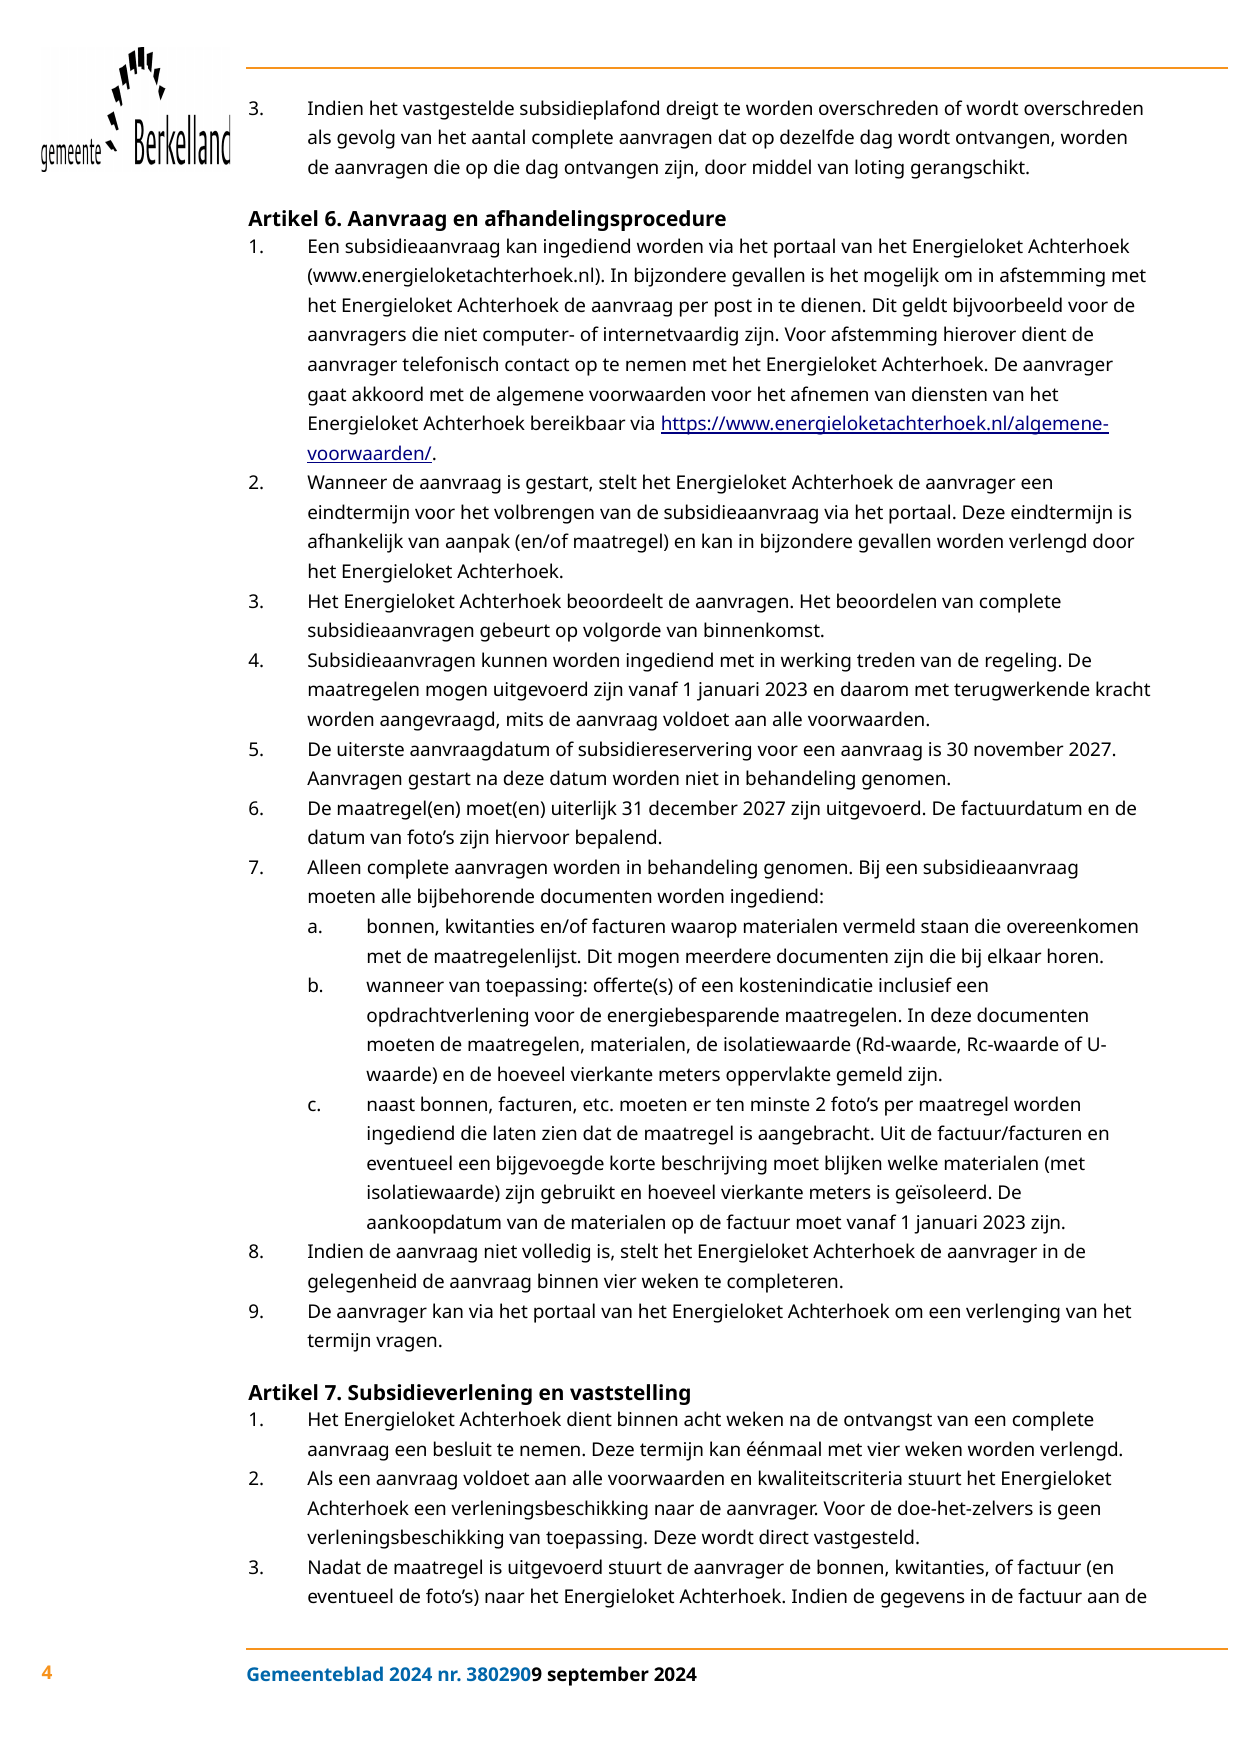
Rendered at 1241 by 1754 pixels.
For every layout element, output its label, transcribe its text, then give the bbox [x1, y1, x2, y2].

list Een subsidieaanvraag kan ingediend worden via het portaal van het Energieloket Achterhoek (www.energieloketachterhoek.nl). In bijzondere gevallen is het mogelijk om in afstemming met het Energieloket Achterhoek de aanvraag per post in te dienen. Dit geldt bijvoorbeeld voor de aanvragers die niet computer- of internetvaardig zijn. Voor afstemming hierover dient de aanvrager telefonisch contact op te nemen met het Energieloket Achterhoek. De aanvrager gaat akkoord met de algemene voorwaarden voor het afnemen van diensten van het Energieloket Achterhoek bereikbaar via https://www.energieloketachterhoek.nl/algemene-voorwaarden/. [248, 233, 1152, 466]
text Artikel 6. Aanvraag en afhandelingsprocedure [248, 204, 1152, 233]
list bonnen, kwitanties en/of facturen waarop materialen vermeld staan die overeenkomen met de maatregelenlijst. Dit mogen meerdere documenten zijn die bij elkaar horen. [307, 913, 1152, 968]
list wanneer van toepassing: offerte(s) of een kostenindicatie inclusief een opdrachtverlening voor de energiebesparende maatregelen. In deze documenten moeten de maatregelen, materialen, de isolatiewaarde (Rd-waarde, Rc-waarde of U-waarde) en de hoeveel vierkante meters oppervlakte gemeld zijn. [307, 972, 1152, 1087]
picture [41, 47, 231, 172]
list De maatregel(en) moet(en) uiterlijk 31 december 2027 zijn uitgevoerd. De factuurdatum en de datum van foto’s zijn hiervoor bepalend. [248, 795, 1152, 850]
list Alleen complete aanvragen worden in behandeling genomen. Bij een subsidieaanvraag moeten alle bijbehorende documenten worden ingediend: [248, 854, 1152, 909]
list naast bonnen, facturen, etc. moeten er ten minste 2 foto’s per maatregel worden ingediend die laten zien dat de maatregel is aangebracht. Uit de factuur/facturen en eventueel een bijgevoegde korte beschrijving moet blijken welke materialen (met isolatiewaarde) zijn gebruikt en hoeveel vierkante meters is geïsoleerd. De aankoopdatum van de materialen op de factuur moet vanaf 1 januari 2023 zijn. [307, 1091, 1152, 1235]
list Als een aanvraag voldoet aan alle voorwaarden en kwaliteitscriteria stuurt het Energieloket Achterhoek een verleningsbeschikking naar de aanvrager. Voor de doe-het-zelvers is geen verleningsbeschikking van toepassing. Deze wordt direct vastgesteld. [248, 1465, 1152, 1550]
list Wanneer de aanvraag is gestart, stelt het Energieloket Achterhoek de aanvrager een eindtermijn voor het volbrengen van de subsidieaanvraag via het portaal. Deze eindtermijn is afhankelijk van aanpak (en/of maatregel) en kan in bijzondere gevallen worden verlengd door het Energieloket Achterhoek. [248, 469, 1152, 584]
list Indien het vastgestelde subsidieplafond dreigt te worden overschreden of wordt overschreden als gevolg van het aantal complete aanvragen dat op dezelfde dag wordt ontvangen, worden de aanvragen die op die dag ontvangen zijn, door middel van loting gerangschikt. [248, 95, 1152, 180]
list Nadat de maatregel is uitgevoerd stuurt de aanvrager de bonnen, kwitanties, of factuur (en eventueel de foto’s) naar het Energieloket Achterhoek. Indien de gegevens in de factuur aan de [248, 1554, 1152, 1609]
list Subsidieaanvragen kunnen worden ingediend met in werking treden van de regeling. De maatregelen mogen uitgevoerd zijn vanaf 1 januari 2023 en daarom met terugwerkende kracht worden aangevraagd, mits de aanvraag voldoet aan alle voorwaarden. [248, 647, 1152, 732]
list De aanvrager kan via het portaal van het Energieloket Achterhoek om een verlenging van het termijn vragen. [248, 1298, 1152, 1353]
list Indien de aanvraag niet volledig is, stelt het Energieloket Achterhoek de aanvrager in de gelegenheid de aanvraag binnen vier weken te completeren. [248, 1239, 1152, 1294]
list Het Energieloket Achterhoek beoordeelt de aanvragen. Het beoordelen van complete subsidieaanvragen gebeurt op volgorde van binnenkomst. [248, 588, 1152, 643]
text Artikel 7. Subsidieverlening en vaststelling [248, 1378, 1152, 1406]
list De uiterste aanvraagdatum of subsidiereservering voor een aanvraag is 30 november 2027. Aanvragen gestart na deze datum worden niet in behandeling genomen. [248, 736, 1152, 791]
list Het Energieloket Achterhoek dient binnen acht weken na de ontvangst van een complete aanvraag een besluit te nemen. Deze termijn kan éénmaal met vier weken worden verlengd. [248, 1406, 1152, 1462]
